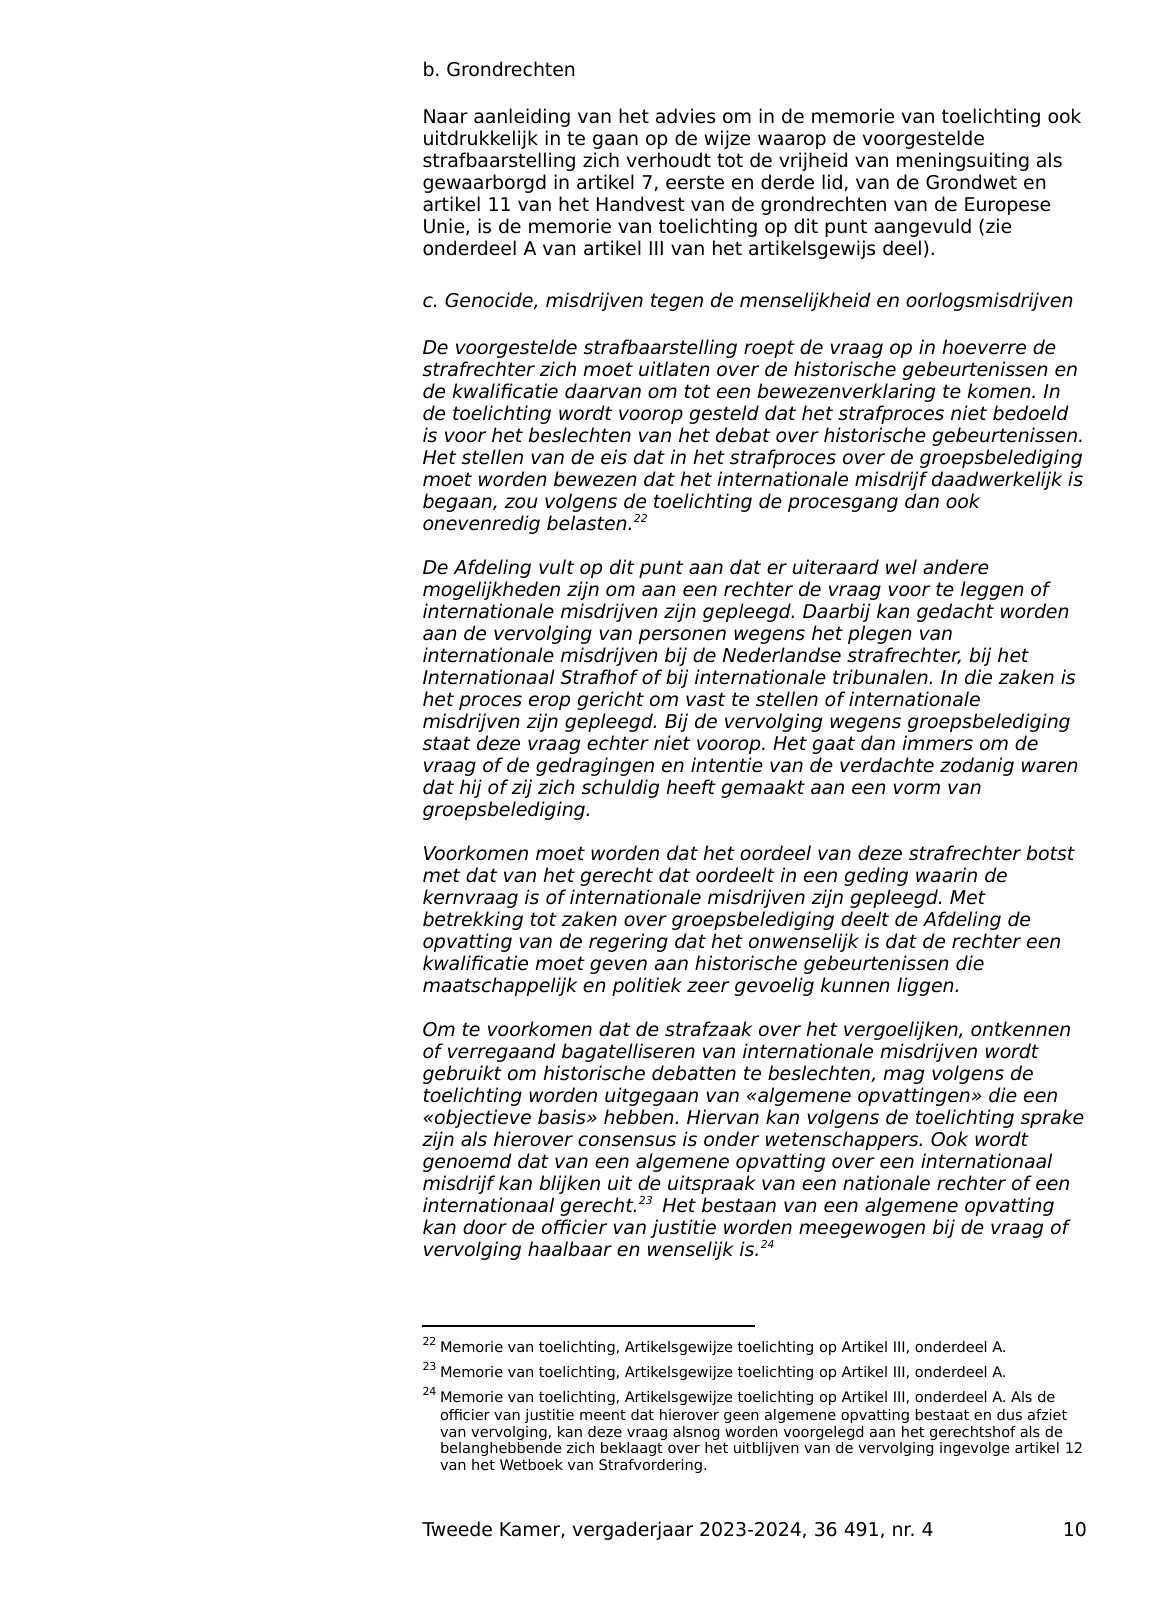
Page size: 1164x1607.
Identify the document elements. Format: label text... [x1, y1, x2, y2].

text Om te voorkomen dat de strafzaak over het vergoelijken, ontkennen of verregaand bagatelliseren van internationale misdrijven wordt gebruikt om historische debatten te beslechten, mag volgens de toelichting worden uitgegaan van «algemene opvattingen» die een «objectieve basis» hebben. Hiervan kan volgens de toelichting sprake zijn als hierover consensus is onder wetenschappers. Ook wordt genoemd dat van een algemene opvatting over een internationaal misdrijf kan blijken uit de uitspraak van een nationale rechter of een internationaal gerecht. Het bestaan van een algemene opvatting kan door de officier van justitie worden meegewogen bij de vraag of vervolging haalbaar en wenselijk is. [422, 1019, 1087, 1261]
text Voorkomen moet worden dat het oordeel van deze strafrechter botst met dat van het gerecht dat oordeelt in een geding waarin de kernvraag is of internationale misdrijven zijn gepleegd. Met betrekking tot zaken over groepsbelediging deelt de Afdeling de opvatting van de regering dat het onwenselijk is dat de rechter een kwalificatie moet geven aan historische gebeurtenissen die maatschappelijk en politiek zeer gevoelig kunnen liggen. [422, 843, 1087, 997]
text Memorie van toelichting, Artikelsgewijze toelichting op Artikel III, onderdeel A. [422, 1335, 1087, 1357]
text Memorie van toelichting, Artikelsgewijze toelichting op Artikel III, onderdeel A. [422, 1360, 1087, 1382]
text Memorie van toelichting, Artikelsgewijze toelichting op Artikel III, onderdeel A. Als de officier van justitie meent dat hierover geen algemene opvatting bestaat en dus afziet van vervolging, kan deze vraag alsnog worden voorgelegd aan het gerechtshof als de belanghebbende zich beklaagt over het uitblijven van de vervolging ingevolge artikel 12 van het Wetboek van Strafvordering. [422, 1385, 1087, 1474]
text De voorgestelde strafbaarstelling roept de vraag op in hoeverre de strafrechter zich moet uitlaten over de historische gebeurtenissen en de kwalificatie daarvan om tot een bewezenverklaring te komen. In de toelichting wordt voorop gesteld dat het strafproces niet bedoeld is voor het beslechten van het debat over historische gebeurtenissen. Het stellen van de eis dat in het strafproces over de groepsbelediging moet worden bewezen dat het internationale misdrijf daadwerkelijk is begaan, zou volgens de toelichting de procesgang dan ook onevenredig belasten. [422, 337, 1087, 535]
subtitle c. Genocide, misdrijven tegen de menselijkheid en oorlogsmisdrijven [422, 290, 1087, 312]
text Naar aanleiding van het advies om in de memorie van toelichting ook uitdrukkelijk in te gaan op de wijze waarop de voorgestelde strafbaarstelling zich verhoudt tot de vrijheid van meningsuiting als gewaarborgd in artikel 7, eerste en derde lid, van de Grondwet en artikel 11 van het Handvest van de grondrechten van de Europese Unie, is de memorie van toelichting op dit punt aangevuld (zie onderdeel A van artikel III van het artikelsgewijs deel). [422, 106, 1087, 260]
text De Afdeling vult op dit punt aan dat er uiteraard wel andere mogelijkheden zijn om aan een rechter de vraag voor te leggen of internationale misdrijven zijn gepleegd. Daarbij kan gedacht worden aan de vervolging van personen wegens het plegen van internationale misdrijven bij de Nederlandse strafrechter, bij het Internationaal Strafhof of bij internationale tribunalen. In die zaken is het proces erop gericht om vast te stellen of internationale misdrijven zijn gepleegd. Bij de vervolging wegens groepsbelediging staat deze vraag echter niet voorop. Het gaat dan immers om de vraag of de gedragingen en intentie van de verdachte zodanig waren dat hij of zij zich schuldig heeft gemaakt aan een vorm van groepsbelediging. [422, 557, 1087, 821]
subtitle b. Grondrechten [422, 59, 1087, 81]
